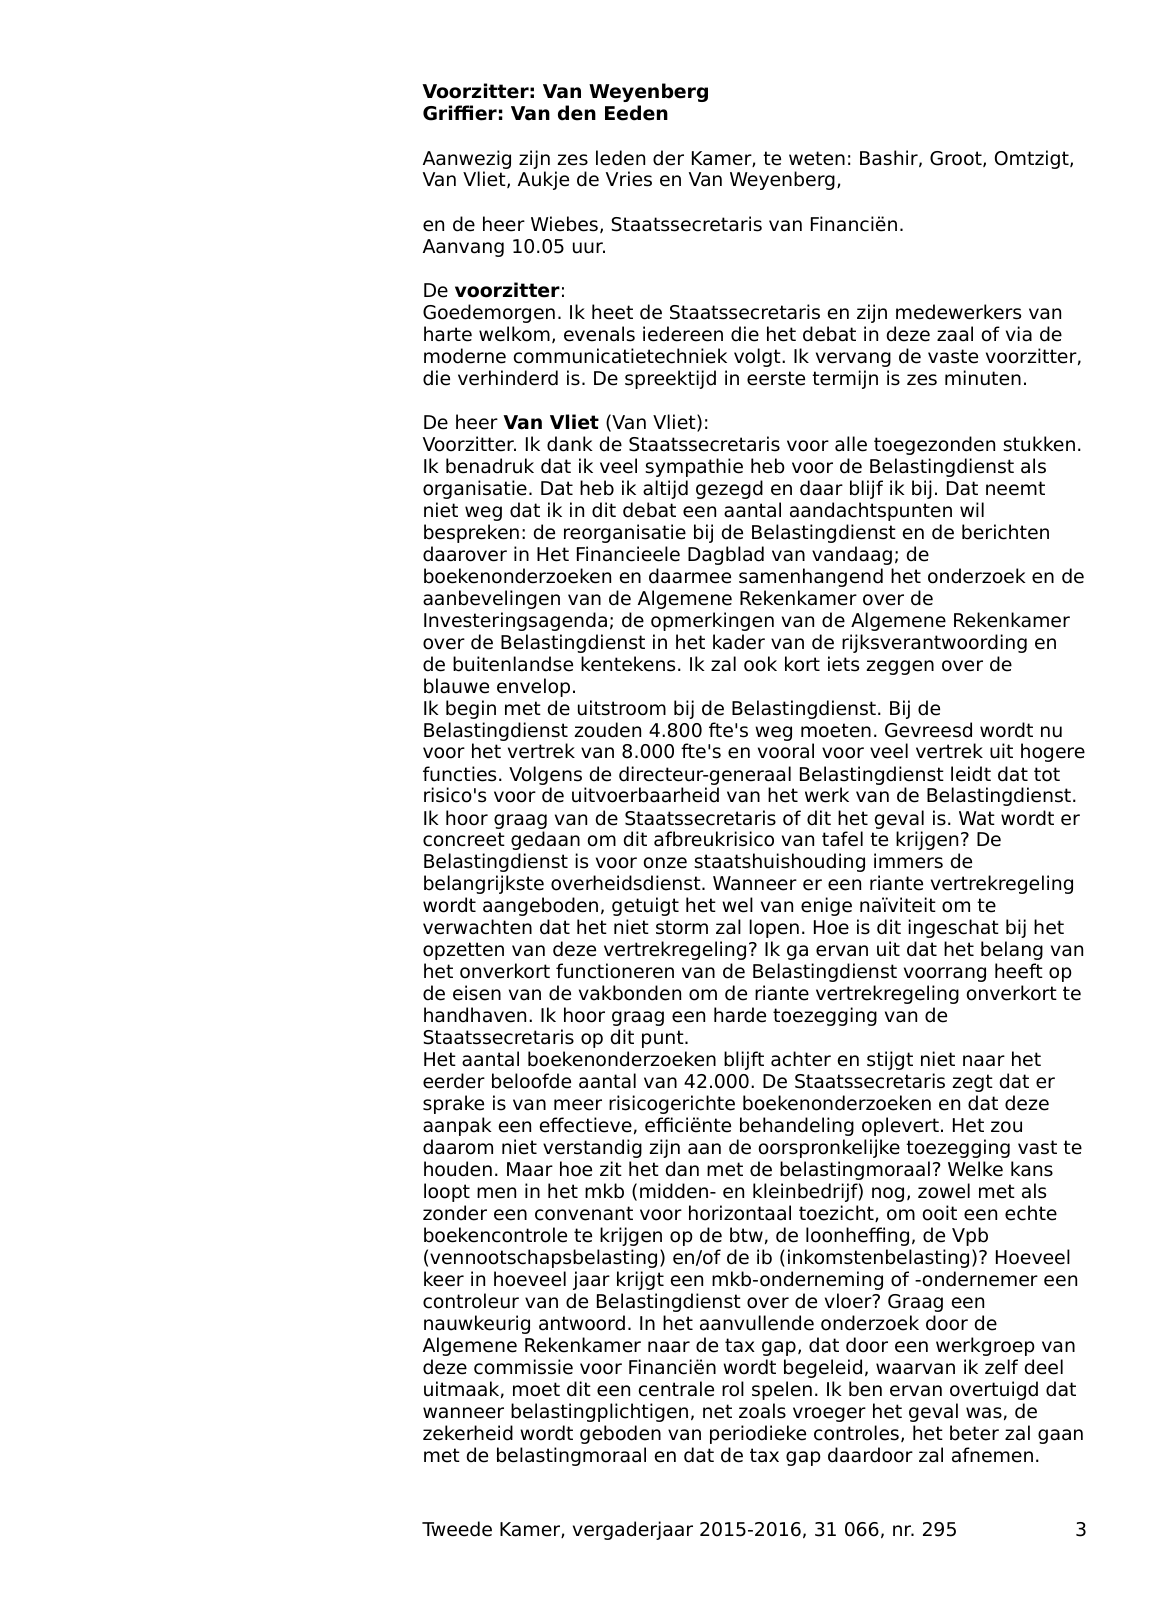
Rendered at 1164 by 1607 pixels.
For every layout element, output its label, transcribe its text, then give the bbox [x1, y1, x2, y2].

text Aanwezig zijn zes leden der Kamer, te weten: Bashir, Groot, Omtzigt, Van Vliet, Aukje de Vries en Van Weyenberg, [422, 147, 1087, 191]
text Voorzitter: Van Weyenberg [422, 81, 1087, 103]
text Ik begin met de uitstroom bij de Belastingdienst. Bij de Belastingdienst zouden 4.800 fte's weg moeten. Gevreesd wordt nu voor het vertrek van 8.000 fte's en vooral voor veel vertrek uit hogere functies. Volgens de directeur-generaal Belastingdienst leidt dat tot risico's voor de uitvoerbaarheid van het werk van de Belastingdienst. Ik hoor graag van de Staatssecretaris of dit het geval is. Wat wordt er concreet gedaan om dit afbreukrisico van tafel te krijgen? De Belastingdienst is voor onze staatshuishouding immers de belangrijkste overheidsdienst. Wanneer er een riante vertrekregeling wordt aangeboden, getuigt het wel van enige naïviteit om te verwachten dat het niet storm zal lopen. Hoe is dit ingeschat bij het opzetten van deze vertrekregeling? Ik ga ervan uit dat het belang van het onverkort functioneren van de Belastingdienst voorrang heeft op de eisen van de vakbonden om de riante vertrekregeling onverkort te handhaven. Ik hoor graag een harde toezegging van de Staatssecretaris op dit punt. [422, 697, 1087, 1049]
text De voorzitter: [422, 280, 1087, 302]
text Goedemorgen. Ik heet de Staatssecretaris en zijn medewerkers van harte welkom, evenals iedereen die het debat in deze zaal of via de moderne communicatietechniek volgt. Ik vervang de vaste voorzitter, die verhinderd is. De spreektijd in eerste termijn is zes minuten. [422, 302, 1087, 389]
text en de heer Wiebes, Staatssecretaris van Financiën. [422, 213, 1087, 236]
text Voorzitter. Ik dank de Staatssecretaris voor alle toegezonden stukken. Ik benadruk dat ik veel sympathie heb voor de Belastingdienst als organisatie. Dat heb ik altijd gezegd en daar blijf ik bij. Dat neemt niet weg dat ik in dit debat een aantal aandachtspunten wil bespreken: de reorganisatie bij de Belastingdienst en de berichten daarover in Het Financieele Dagblad van vandaag; de boekenonderzoeken en daarmee samenhangend het onderzoek en de aanbevelingen van de Algemene Rekenkamer over de Investeringsagenda; de opmerkingen van de Algemene Rekenkamer over de Belastingdienst in het kader van de rijksverantwoording en de buitenlandse kentekens. Ik zal ook kort iets zeggen over de blauwe envelop. [422, 434, 1087, 697]
text Het aantal boekenonderzoeken blijft achter en stijgt niet naar het eerder beloofde aantal van 42.000. De Staatssecretaris zegt dat er sprake is van meer risicogerichte boekenonderzoeken en dat deze aanpak een effectieve, efficiënte behandeling oplevert. Het zou daarom niet verstandig zijn aan de oorspronkelijke toezegging vast te houden. Maar hoe zit het dan met de belastingmoraal? Welke kans loopt men in het mkb (midden- en kleinbedrijf) nog, zowel met als zonder een convenant voor horizontaal toezicht, om ooit een echte boekencontrole te krijgen op de btw, de loonheffing, de Vpb (vennootschapsbelasting) en/of de ib (inkomstenbelasting)? Hoeveel keer in hoeveel jaar krijgt een mkb-onderneming of -ondernemer een controleur van de Belastingdienst over de vloer? Graag een nauwkeurig antwoord. In het aanvullende onderzoek door de Algemene Rekenkamer naar de tax gap, dat door een werkgroep van deze commissie voor Financiën wordt begeleid, waarvan ik zelf deel uitmaak, moet dit een centrale rol spelen. Ik ben ervan overtuigd dat wanneer belastingplichtigen, net zoals vroeger het geval was, de zekerheid wordt geboden van periodieke controles, het beter zal gaan met de belastingmoraal en dat de tax gap daardoor zal afnemen. [422, 1049, 1087, 1467]
text Griffier: Van den Eeden [422, 103, 1087, 125]
text De heer Van Vliet (Van Vliet): [422, 412, 1087, 434]
text Aanvang 10.05 uur. [422, 236, 1087, 257]
